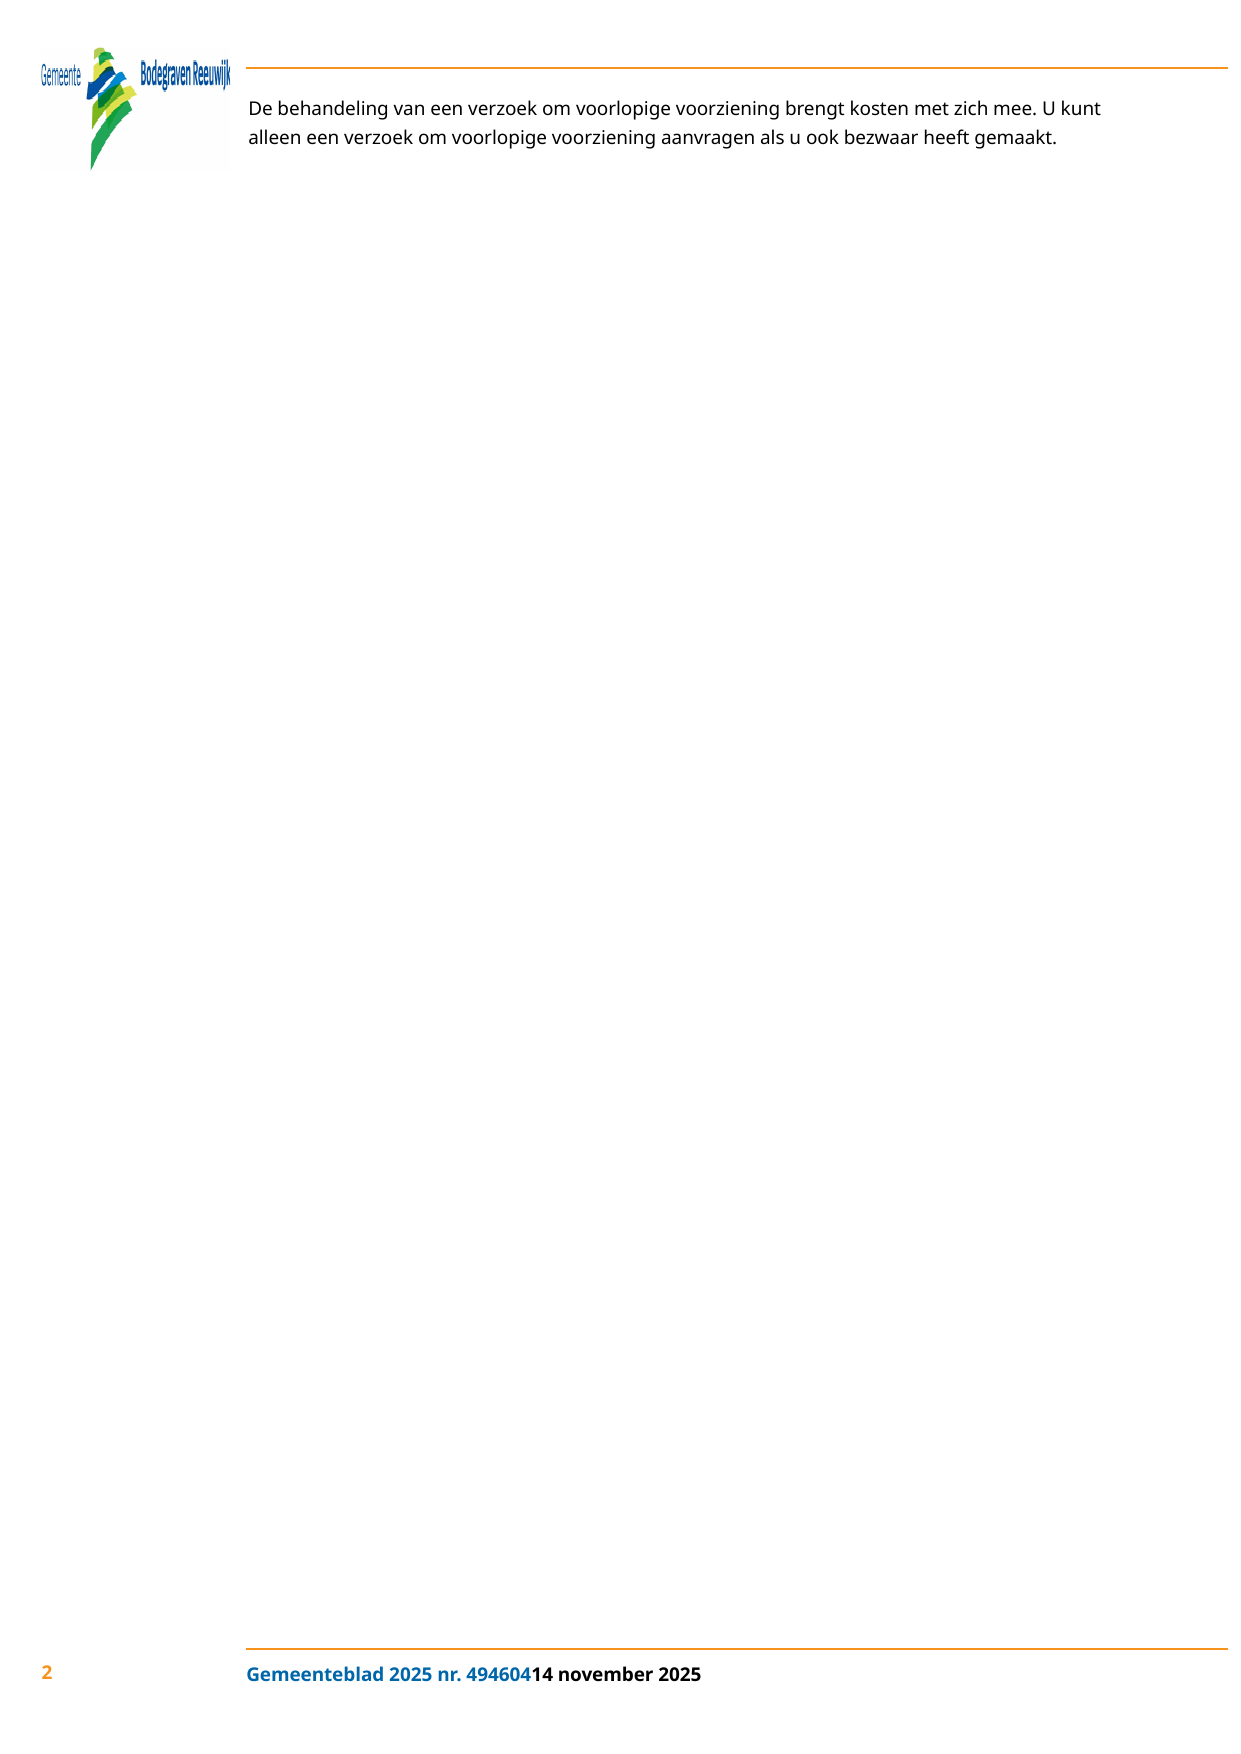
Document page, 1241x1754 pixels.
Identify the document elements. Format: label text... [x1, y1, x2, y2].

picture [41, 47, 231, 172]
text De behandeling van een verzoek om voorlopige voorziening brengt kosten met zich mee. U kunt alleen een verzoek om voorlopige voorziening aanvragen als u ook bezwaar heeft gemaakt. [248, 95, 1152, 150]
